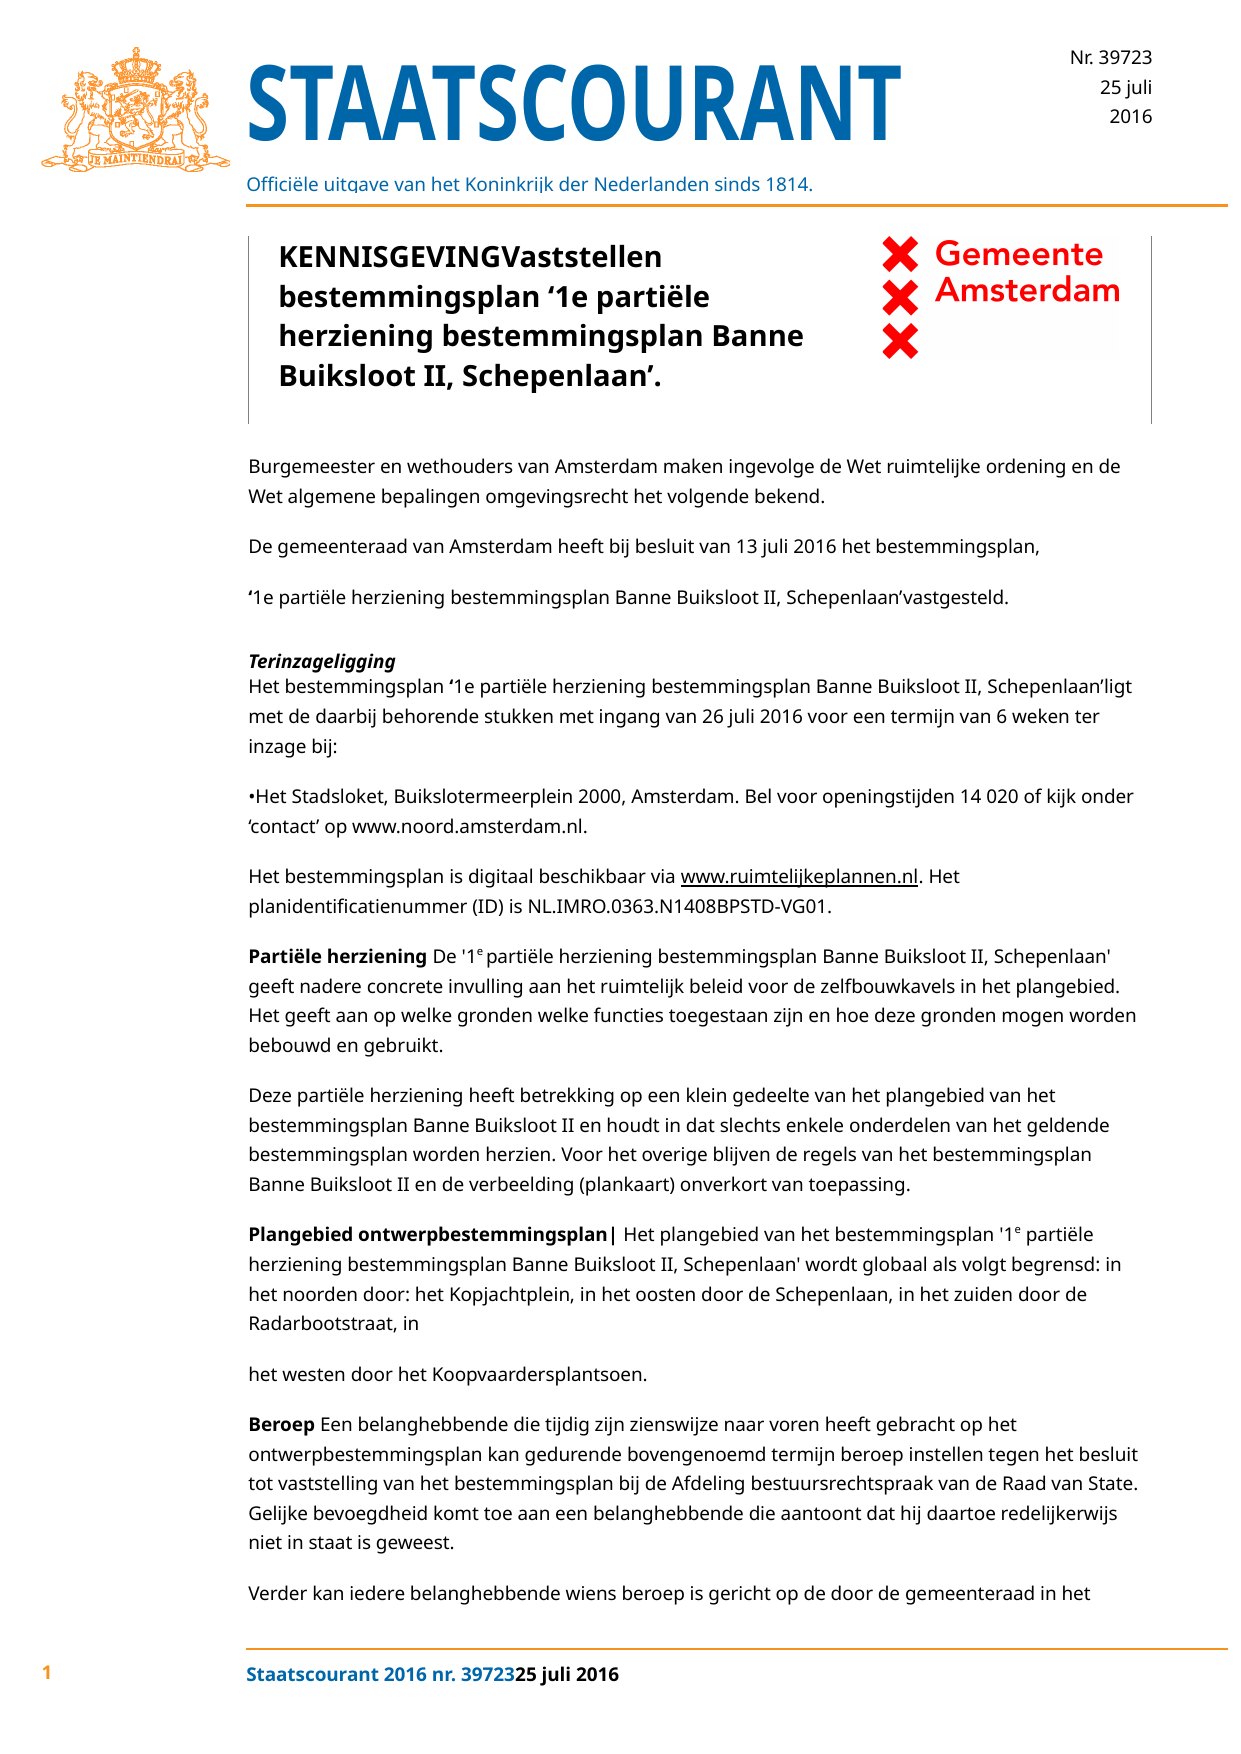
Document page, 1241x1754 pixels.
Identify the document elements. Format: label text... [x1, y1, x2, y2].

text De gemeenteraad van Amsterdam heeft bij besluit van 13 juli 2016 het bestemmingsplan, [248, 534, 1152, 559]
text Het bestemmingsplan ‘1e partiële herziening bestemmingsplan Banne Buiksloot II, Schepenlaan’ligt met de daarbij behorende stukken met ingang van 26 juli 2016 voor een termijn van 6 weken ter inzage bij: [248, 674, 1152, 759]
text Burgemeester en wethouders van Amsterdam maken ingevolge de Wet ruimtelijke ordening en de Wet algemene bepalingen omgevingsrecht het volgende bekend. [248, 454, 1152, 509]
table_header [850, 236, 1151, 424]
text Terinzageligging [248, 648, 1152, 674]
text Verder kan iedere belanghebbende wiens beroep is gericht op de door de gemeenteraad in het [248, 1580, 1152, 1606]
text Beroep Een belanghebbende die tijdig zijn zienswijze naar voren heeft gebracht op het ontwerpbestemmingsplan kan gedurende bovengenoemd termijn beroep instellen tegen het besluit tot vaststelling van het bestemmingsplan bij de Afdeling bestuursrechtspraak van de Raad van State. Gelijke bevoegdheid komt toe aan een belanghebbende die aantoont dat hij daartoe redelijkerwijs niet in staat is geweest. [248, 1411, 1152, 1555]
text ‘1e partiële herziening bestemmingsplan Banne Buiksloot II, Schepenlaan’vastgesteld. [248, 584, 1152, 610]
text •Het Stadsloket, Buikslotermeerplein 2000, Amsterdam. Bel voor openingstijden 14 020 of kijk onder ‘contact’ op www.noord.amsterdam.nl. [248, 783, 1152, 839]
text Plangebied ontwerpbestemmingsplan| Het plangebied van het bestemmingsplan '1e partiële herziening bestemmingsplan Banne Buiksloot II, Schepenlaan' wordt globaal als volgt begrensd: in het noorden door: het Kopjachtplein, in het oosten door de Schepenlaan, in het zuiden door de Radarbootstraat, in [248, 1222, 1152, 1336]
text Het bestemmingsplan is digitaal beschikbaar via www.ruimtelijkeplannen.nl. Het planidentificatienummer (ID) is NL.IMRO.0363.N1408BPSTD-VG01. [248, 863, 1152, 919]
text Deze partiële herziening heeft betrekking op een klein gedeelte van het plangebied van het bestemmingsplan Banne Buiksloot II en houdt in dat slechts enkele onderdelen van het geldende bestemmingsplan worden herzien. Voor het overige blijven de regels van het bestemmingsplan Banne Buiksloot II en de verbeelding (plankaart) onverkort van toepassing. [248, 1082, 1152, 1197]
picture [882, 236, 1119, 359]
table_header KENNISGEVINGVaststellen bestemmingsplan ‘1e partiële herziening bestemmingsplan Banne Buiksloot II, Schepenlaan’. [249, 236, 850, 424]
text het westen door het Koopvaardersplantsoen. [248, 1361, 1152, 1387]
picture [41, 47, 231, 172]
text Partiële herziening De '1e partiële herziening bestemmingsplan Banne Buiksloot II, Schepenlaan' geeft nadere concrete invulling aan het ruimtelijk beleid voor de zelfbouwkavels in het plangebied. Het geeft aan op welke gronden welke functies toegestaan zijn en hoe deze gronden mogen worden bebouwd en gebruikt. [248, 943, 1152, 1058]
